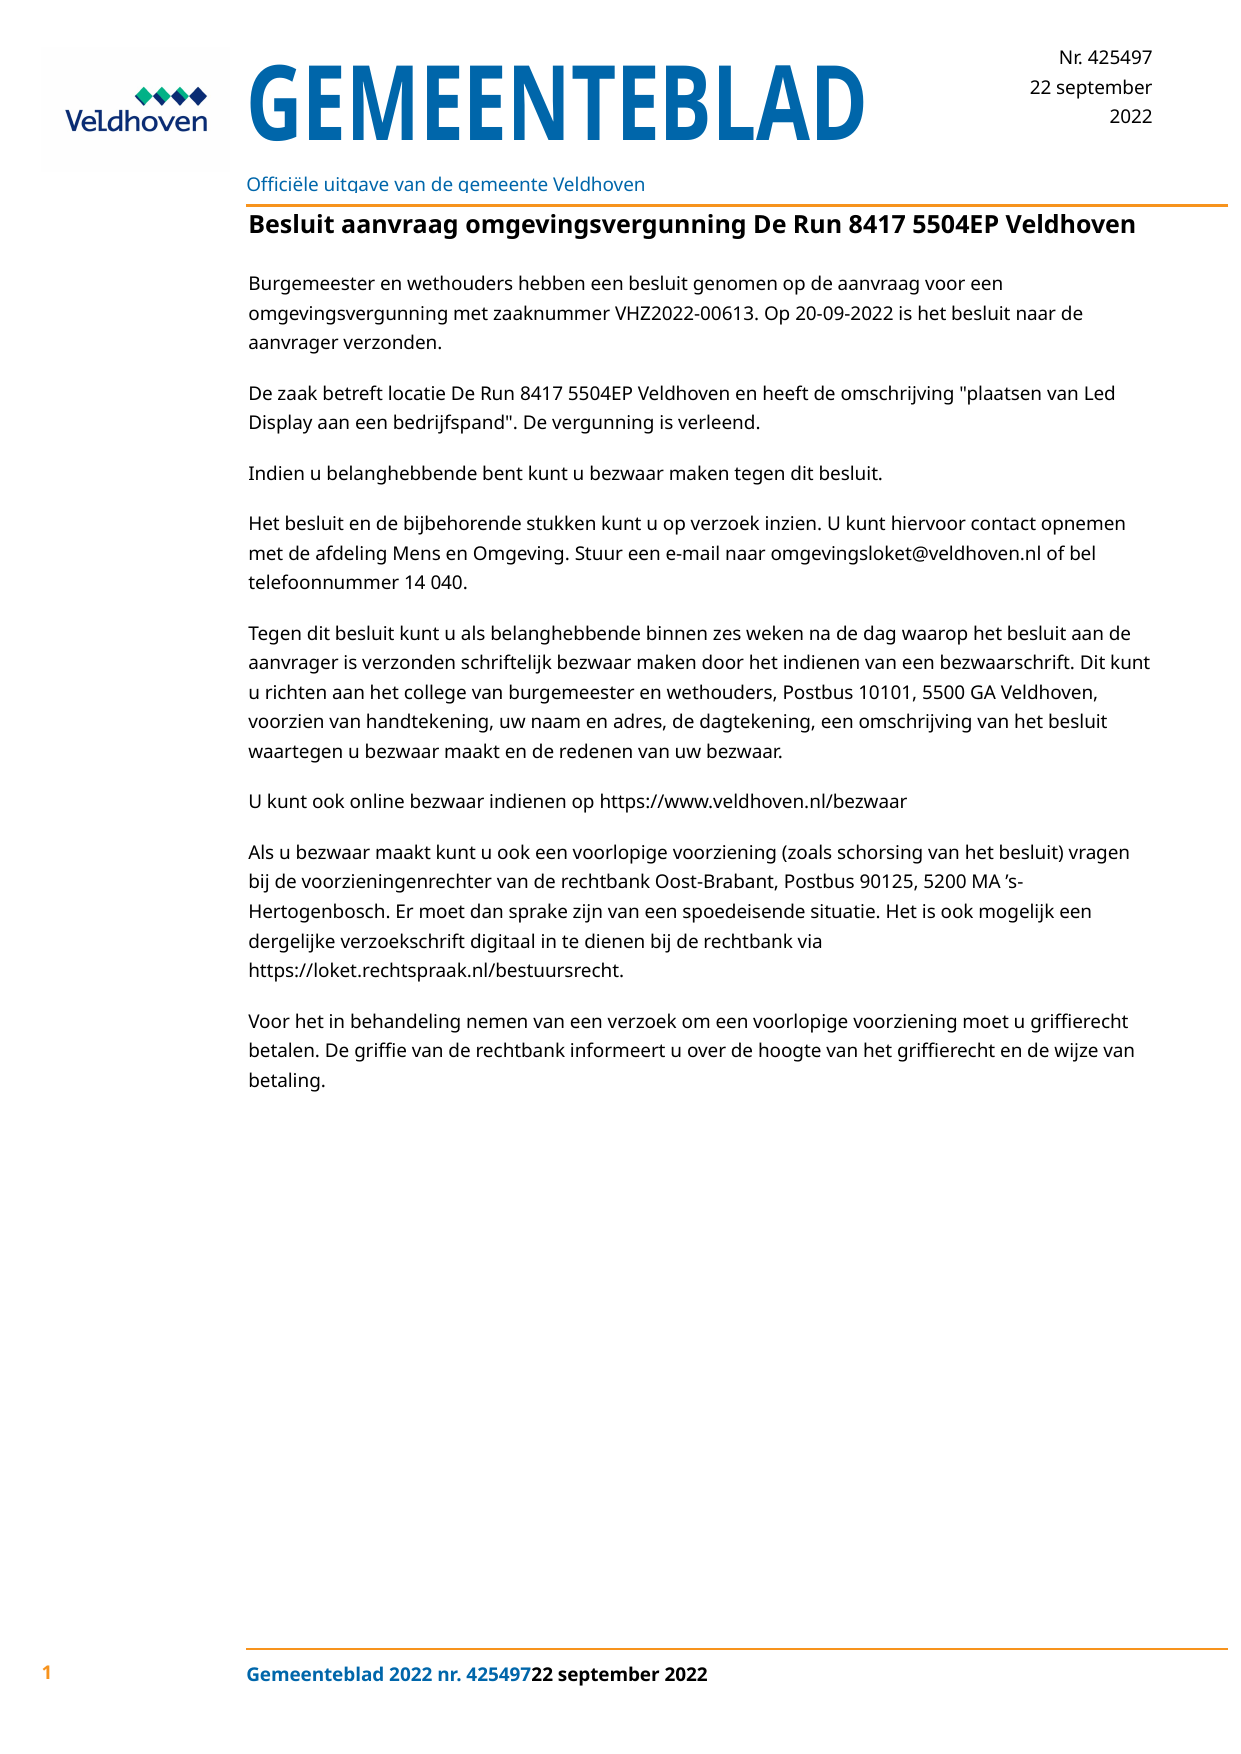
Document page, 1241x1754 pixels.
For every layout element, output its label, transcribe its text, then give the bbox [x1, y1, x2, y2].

text Als u bezwaar maakt kunt u ook een voorlopige voorziening (zoals schorsing van het besluit) vragen bij de voorzieningenrechter van de rechtbank Oost-Brabant, Postbus 90125, 5200 MA ’s-Hertogenbosch. Er moet dan sprake zijn van een spoedeisende situatie. Het is ook mogelijk een dergelijke verzoekschrift digitaal in te dienen bij de rechtbank via https://loket.rechtspraak.nl/bestuursrecht. [248, 839, 1152, 983]
text Voor het in behandeling nemen van een verzoek om een voorlopige voorziening moet u griffierecht betalen. De griffie van de rechtbank informeert u over de hoogte van het griffierecht en de wijze van betaling. [248, 1008, 1152, 1093]
text Besluit aanvraag omgevingsvergunning De Run 8417 5504EP Veldhoven [248, 207, 1152, 241]
text Tegen dit besluit kunt u als belanghebbende binnen zes weken na de dag waarop het besluit aan de aanvrager is verzonden schriftelijk bezwaar maken door het indienen van een bezwaarschrift. Dit kunt u richten aan het college van burgemeester en wethouders, Postbus 10101, 5500 GA Veldhoven, voorzien van handtekening, uw naam en adres, de dagtekening, een omschrijving van het besluit waartegen u bezwaar maakt en de redenen van uw bezwaar. [248, 620, 1152, 764]
text U kunt ook online bezwaar indienen op https://www.veldhoven.nl/bezwaar [248, 789, 1152, 814]
text Burgemeester en wethouders hebben een besluit genomen op de aanvraag voor een omgevingsvergunning met zaaknummer VHZ2022-00613. Op 20-09-2022 is het besluit naar de aanvrager verzonden. [248, 270, 1152, 355]
text Indien u belanghebbende bent kunt u bezwaar maken tegen dit besluit. [248, 460, 1152, 486]
text De zaak betreft locatie De Run 8417 5504EP Veldhoven en heeft de omschrijving "plaatsen van Led Display aan een bedrijfspand". De vergunning is verleend. [248, 380, 1152, 435]
picture [41, 47, 231, 172]
text Het besluit en de bijbehorende stukken kunt u op verzoek inzien. U kunt hiervoor contact opnemen met de afdeling Mens en Omgeving. Stuur een e-mail naar omgevingsloket@veldhoven.nl of bel telefoonnummer 14 040. [248, 510, 1152, 595]
